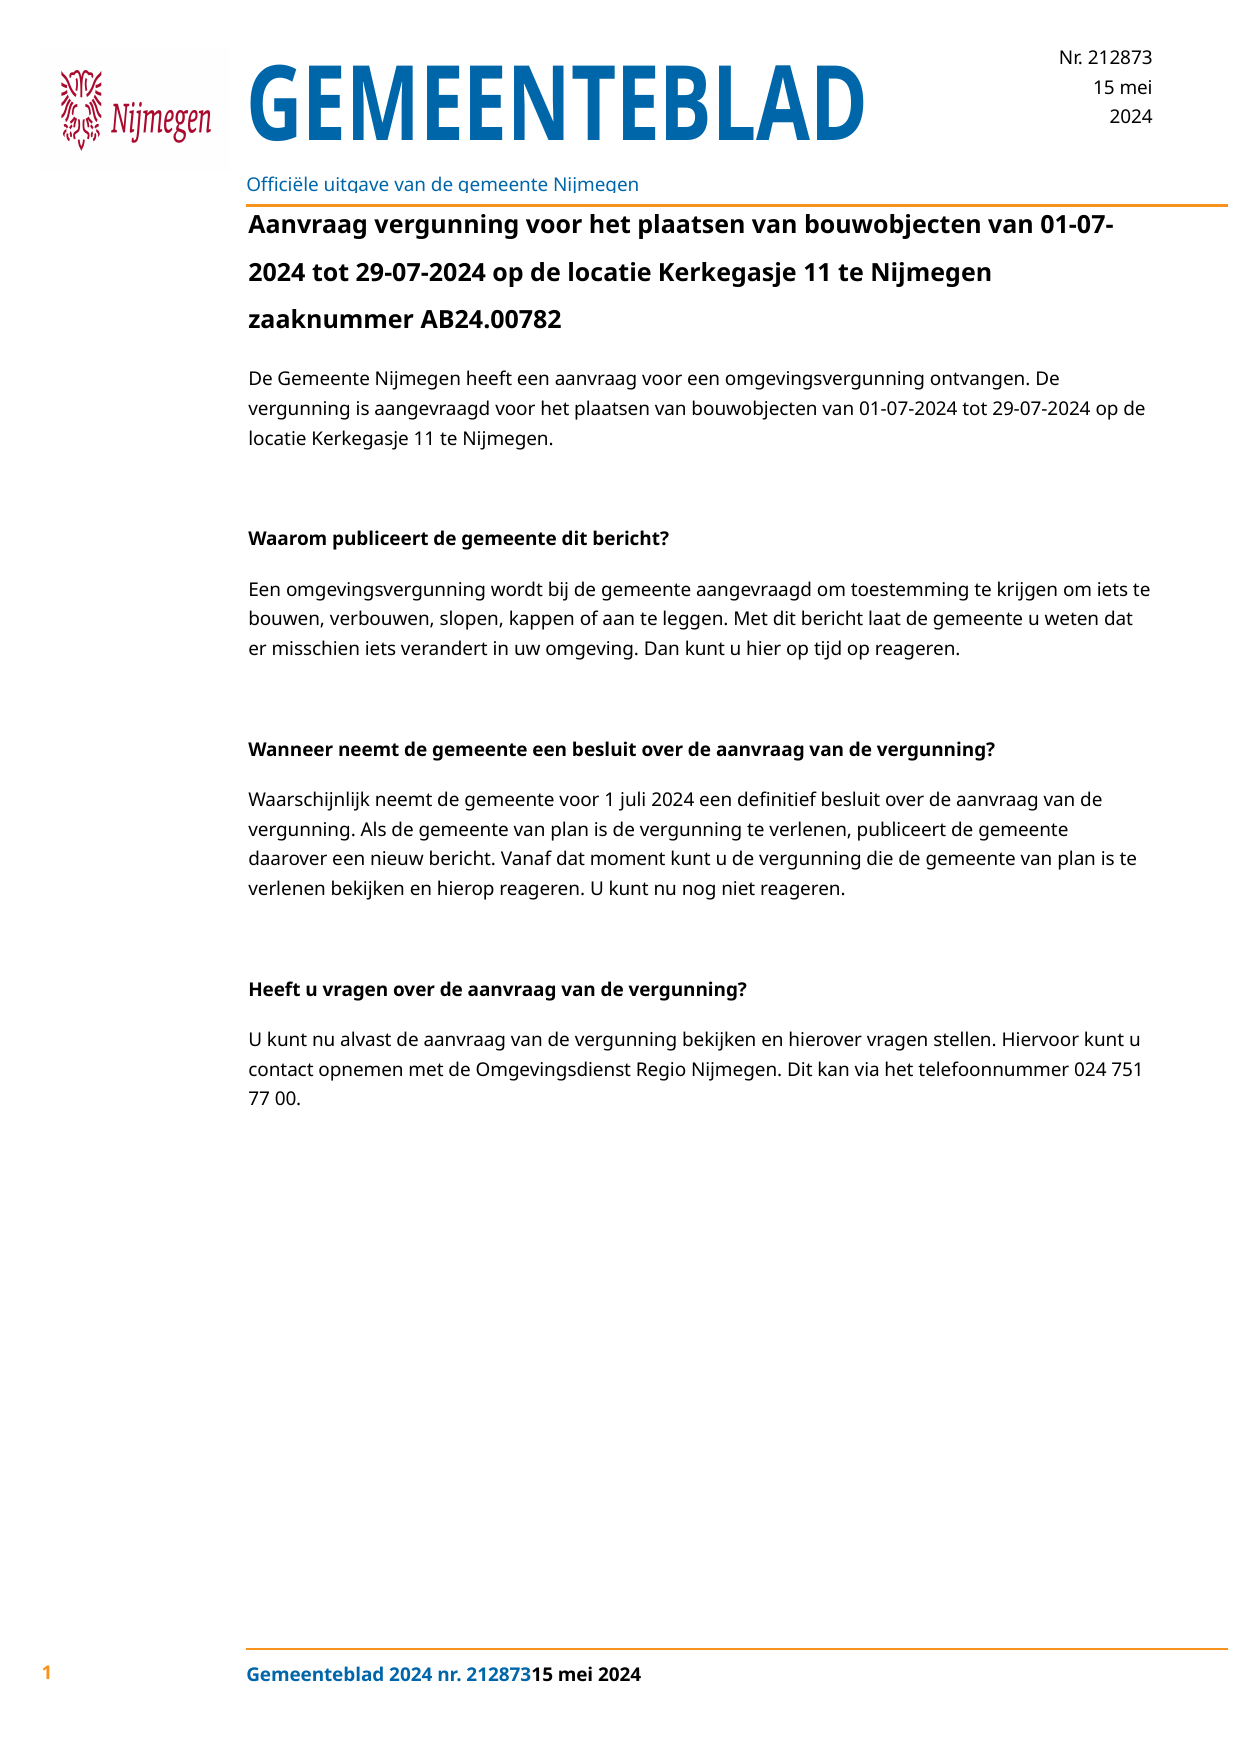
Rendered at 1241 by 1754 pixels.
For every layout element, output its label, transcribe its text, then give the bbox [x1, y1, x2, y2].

text Waarschijnlijk neemt de gemeente voor 1 juli 2024 een definitief besluit over de aanvraag van de vergunning. Als de gemeente van plan is de vergunning te verlenen, publiceert de gemeente daarover een nieuw bericht. Vanaf dat moment kunt u de vergunning die de gemeente van plan is te verlenen bekijken en hierop reageren. U kunt nu nog niet reageren. [248, 786, 1152, 901]
text Aanvraag vergunning voor het plaatsen van bouwobjecten van 01-07-2024 tot 29-07-2024 op de locatie Kerkegasje 11 te Nijmegen zaaknummer AB24.00782 [248, 207, 1152, 336]
text Wanneer neemt de gemeente een besluit over de aanvraag van de vergunning? [248, 736, 1152, 762]
text Heeft u vragen over de aanvraag van de vergunning? [248, 976, 1152, 1002]
text De Gemeente Nijmegen heeft een aanvraag voor een omgevingsvergunning ontvangen. De vergunning is aangevraagd voor het plaatsen van bouwobjecten van 01-07-2024 tot 29-07-2024 op de locatie Kerkegasje 11 te Nijmegen. [248, 366, 1152, 450]
text U kunt nu alvast de aanvraag van de vergunning bekijken en hierover vragen stellen. Hiervoor kunt u contact opnemen met de Omgevingsdienst Regio Nijmegen. Dit kan via het telefoonnummer 024 751 77 00. [248, 1026, 1152, 1111]
text Een omgevingsvergunning wordt bij de gemeente aangevraagd om toestemming te krijgen om iets te bouwen, verbouwen, slopen, kappen of aan te leggen. Met dit bericht laat de gemeente u weten dat er misschien iets verandert in uw omgeving. Dan kunt u hier op tijd op reageren. [248, 576, 1152, 661]
text Waarom publiceert de gemeente dit bericht? [248, 526, 1152, 551]
picture [41, 47, 231, 172]
